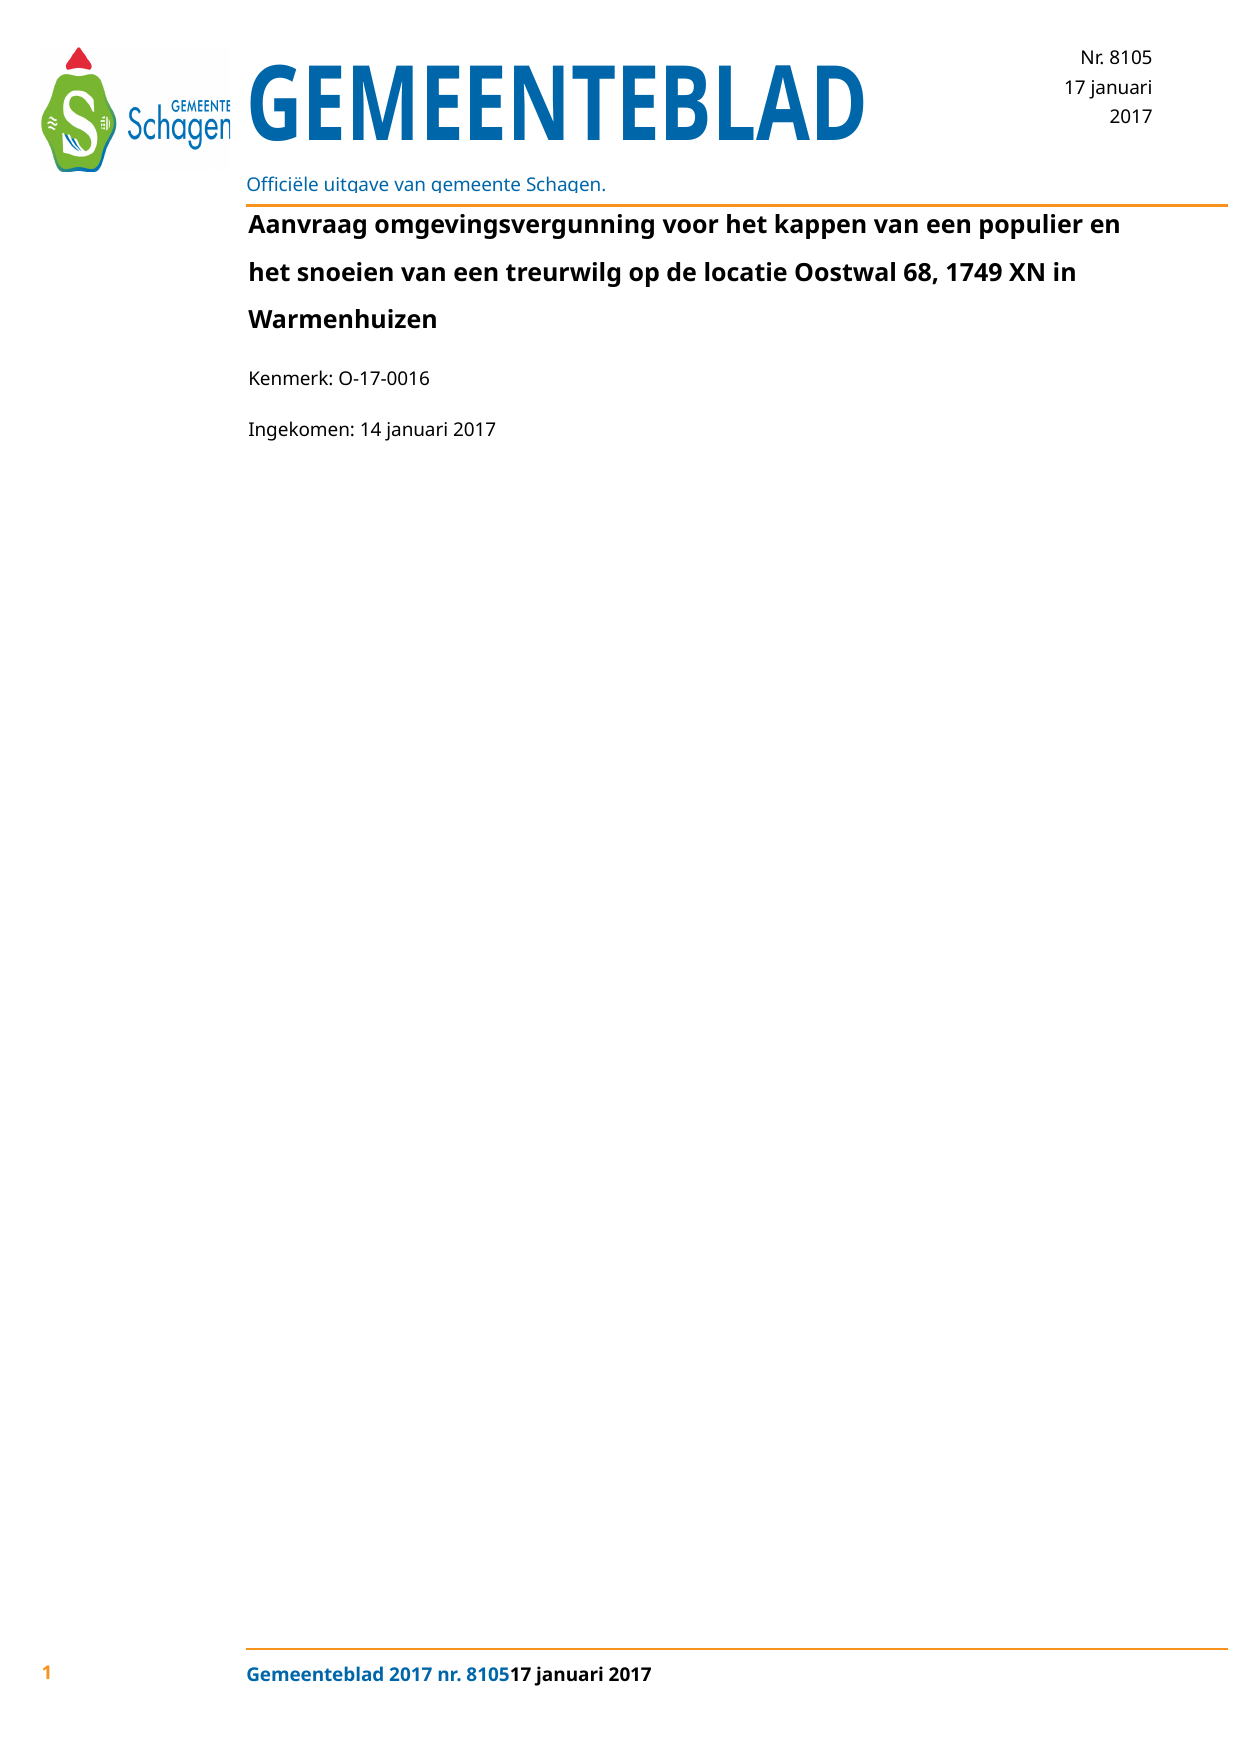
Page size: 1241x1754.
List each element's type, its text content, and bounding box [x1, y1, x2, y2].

picture [41, 47, 231, 172]
text Aanvraag omgevingsvergunning voor het kappen van een populier en het snoeien van een treurwilg op de locatie Oostwal 68, 1749 XN in Warmenhuizen [248, 207, 1152, 336]
text Ingekomen: 14 januari 2017 [248, 416, 1152, 442]
text Kenmerk: O-17-0016 [248, 366, 1152, 391]
